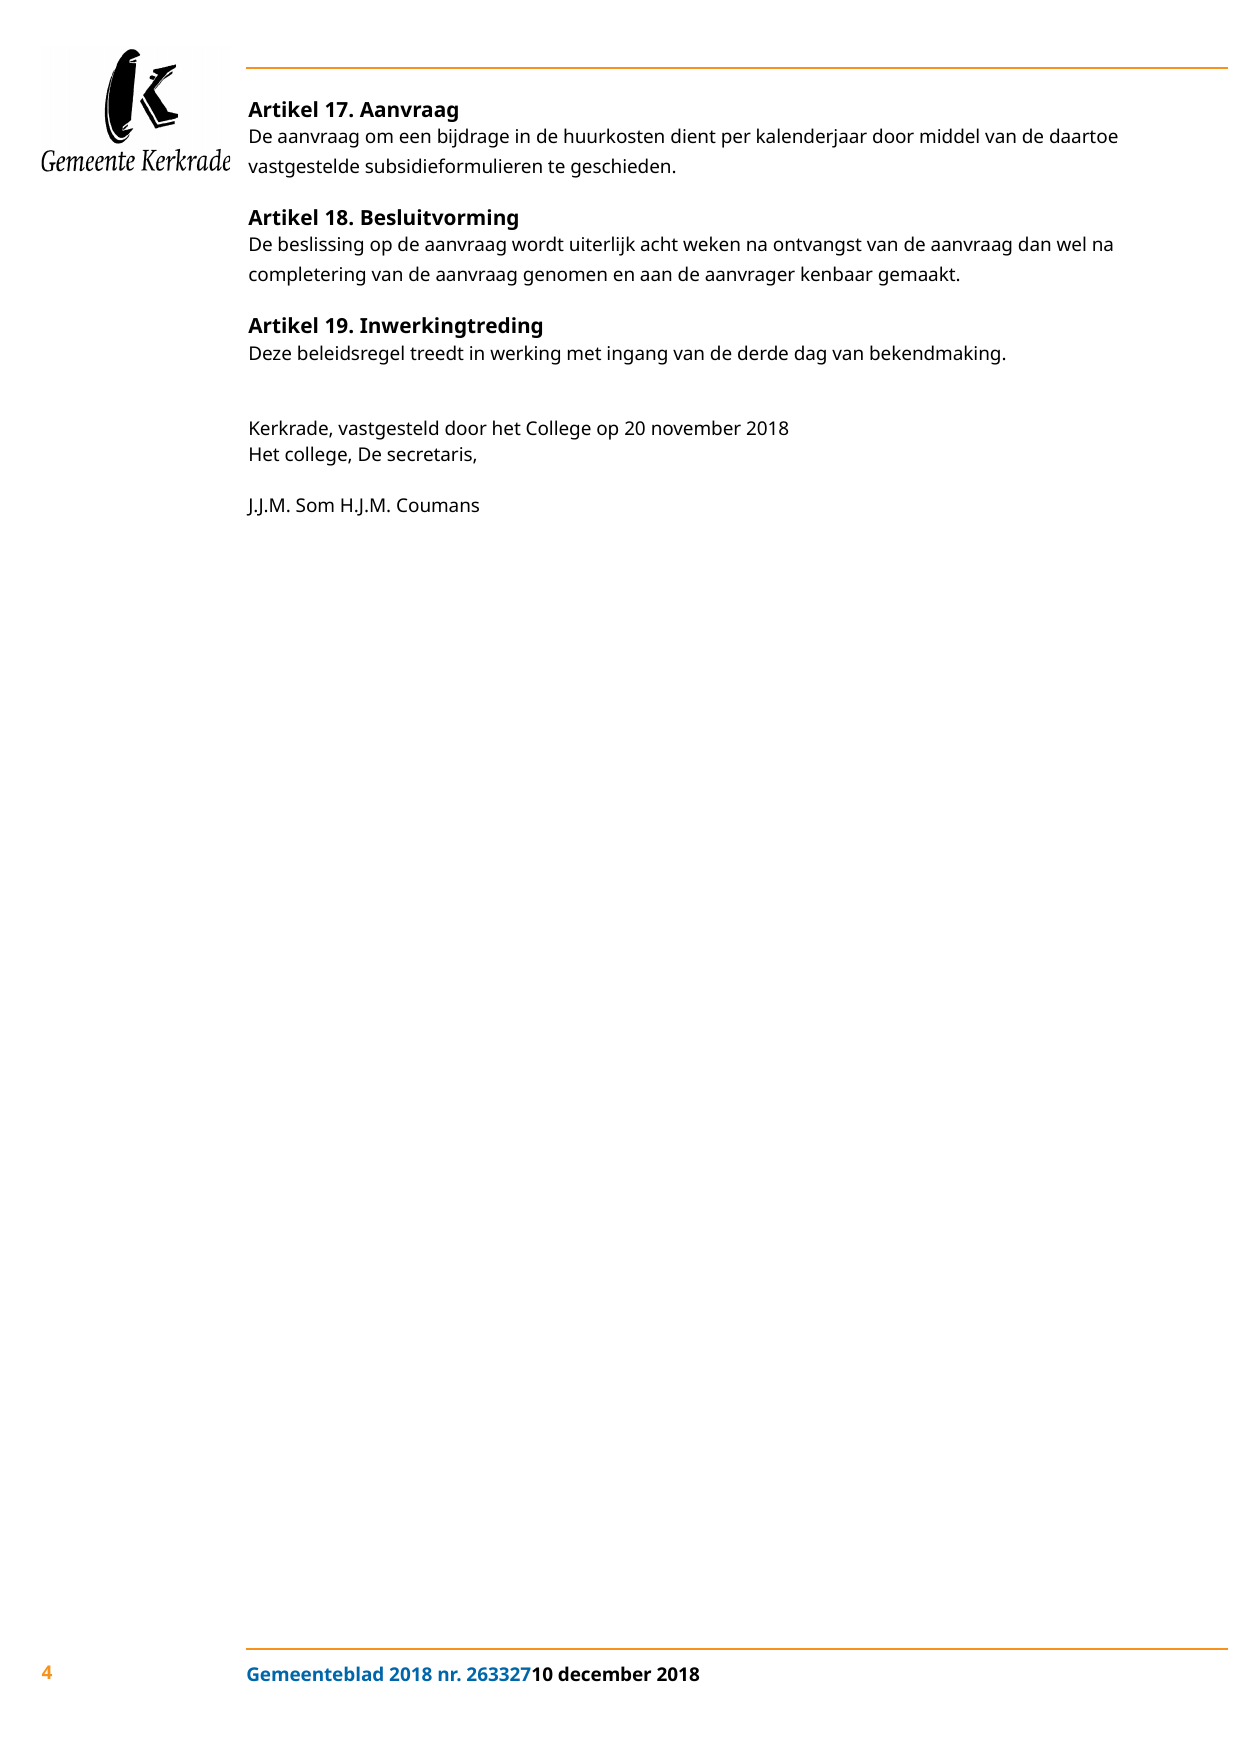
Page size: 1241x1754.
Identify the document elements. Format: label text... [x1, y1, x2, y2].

text Kerkrade, vastgesteld door het College op 20 november 2018 [248, 415, 1152, 441]
text Artikel 19. Inwerkingtreding [248, 312, 1152, 340]
picture [41, 47, 231, 172]
text De beslissing op de aanvraag wordt uiterlijk acht weken na ontvangst van de aanvraag dan wel na completering van de aanvraag genomen en aan de aanvrager kenbaar gemaakt. [248, 232, 1152, 287]
text De aanvraag om een bijdrage in de huurkosten dient per kalenderjaar door middel van de daartoe vastgestelde subsidieformulieren te geschieden. [248, 123, 1152, 178]
text Deze beleidsregel treedt in werking met ingang van de derde dag van bekendmaking. [248, 340, 1152, 366]
text J.J.M. Som H.J.M. Coumans [248, 492, 1152, 518]
text Artikel 18. Besluitvorming [248, 203, 1152, 232]
text Artikel 17. Aanvraag [248, 95, 1152, 123]
text Het college, De secretaris, [248, 441, 1152, 467]
